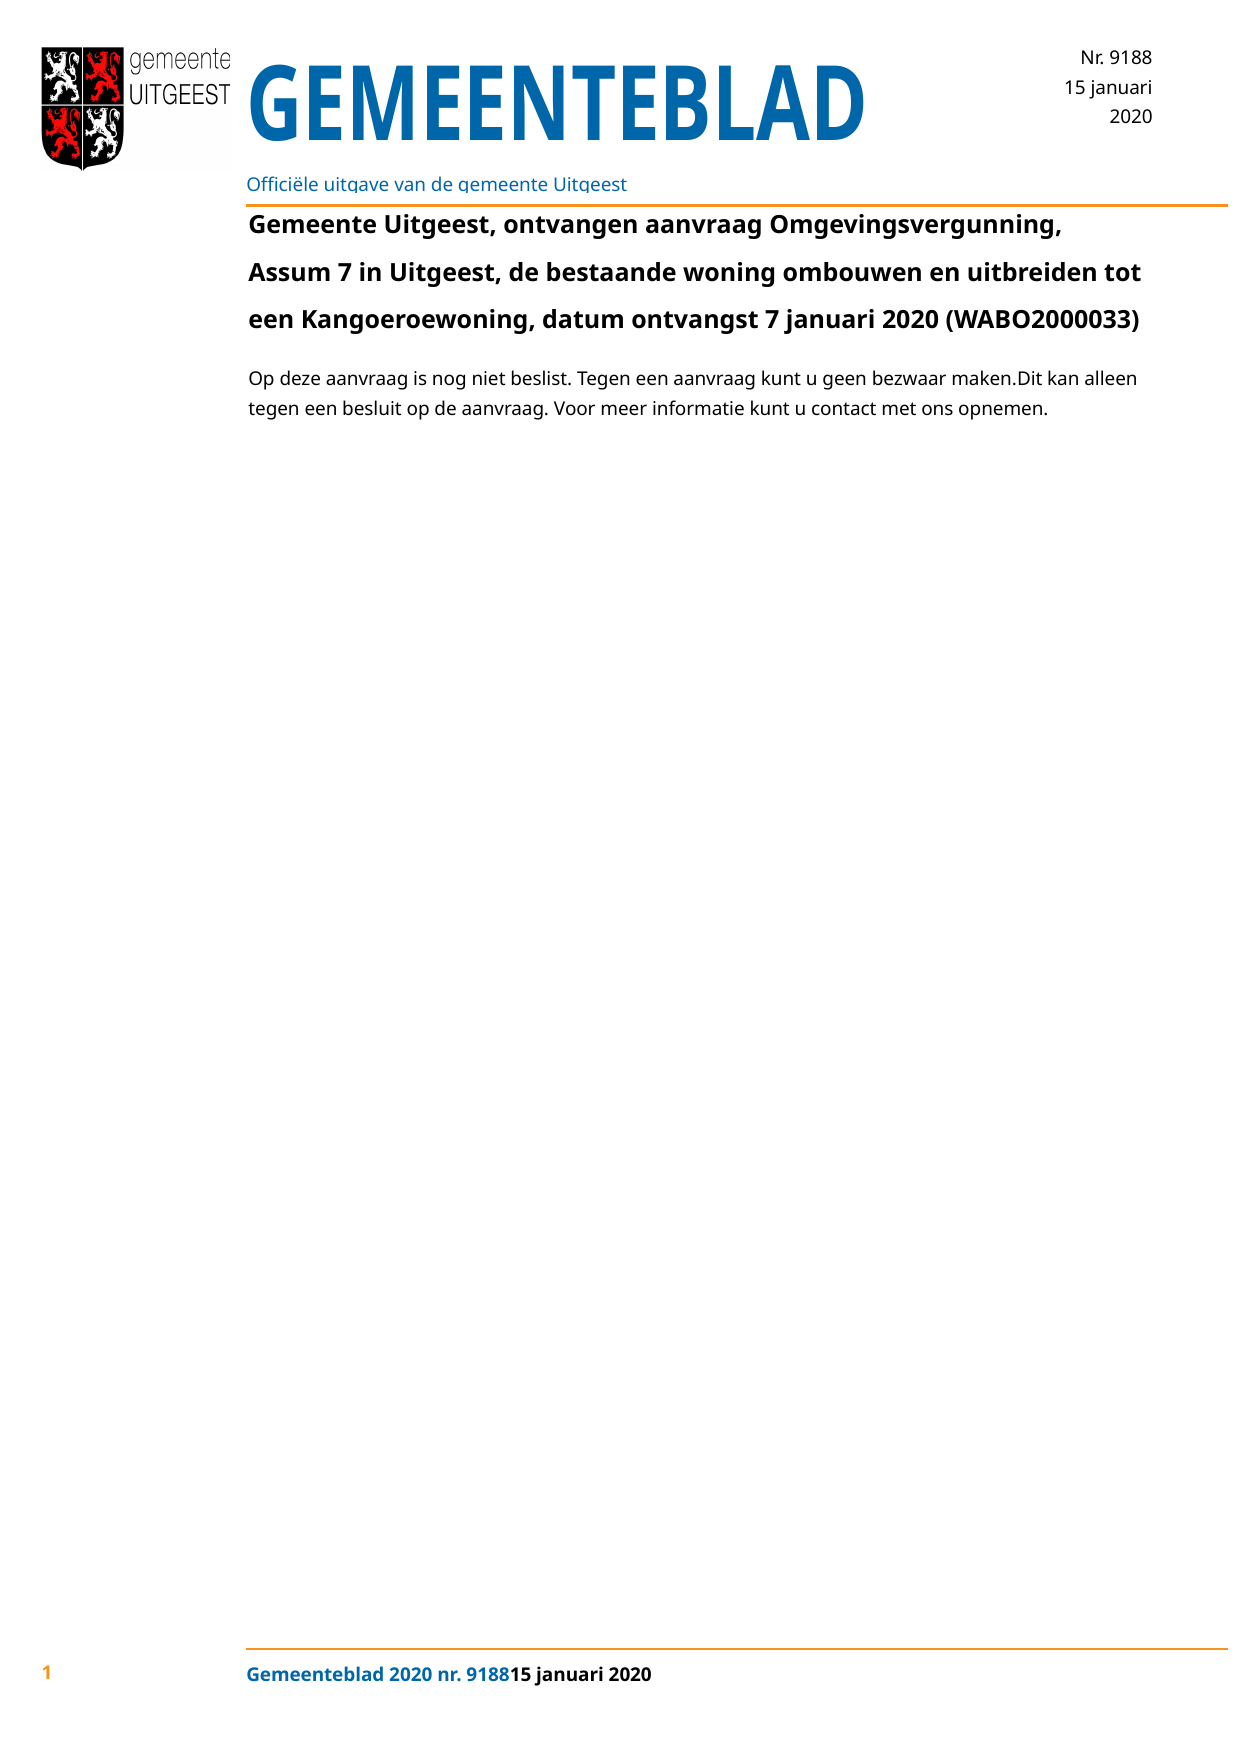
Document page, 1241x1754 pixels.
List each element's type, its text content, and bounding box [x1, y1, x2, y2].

picture [41, 47, 231, 172]
text Op deze aanvraag is nog niet beslist. Tegen een aanvraag kunt u geen bezwaar maken.Dit kan alleen tegen een besluit op de aanvraag. Voor meer informatie kunt u contact met ons opnemen. [248, 366, 1152, 421]
text Gemeente Uitgeest, ontvangen aanvraag Omgevingsvergunning, Assum 7 in Uitgeest, de bestaande woning ombouwen en uitbreiden tot een Kangoeroewoning, datum ontvangst 7 januari 2020 (WABO2000033) [248, 207, 1152, 336]
